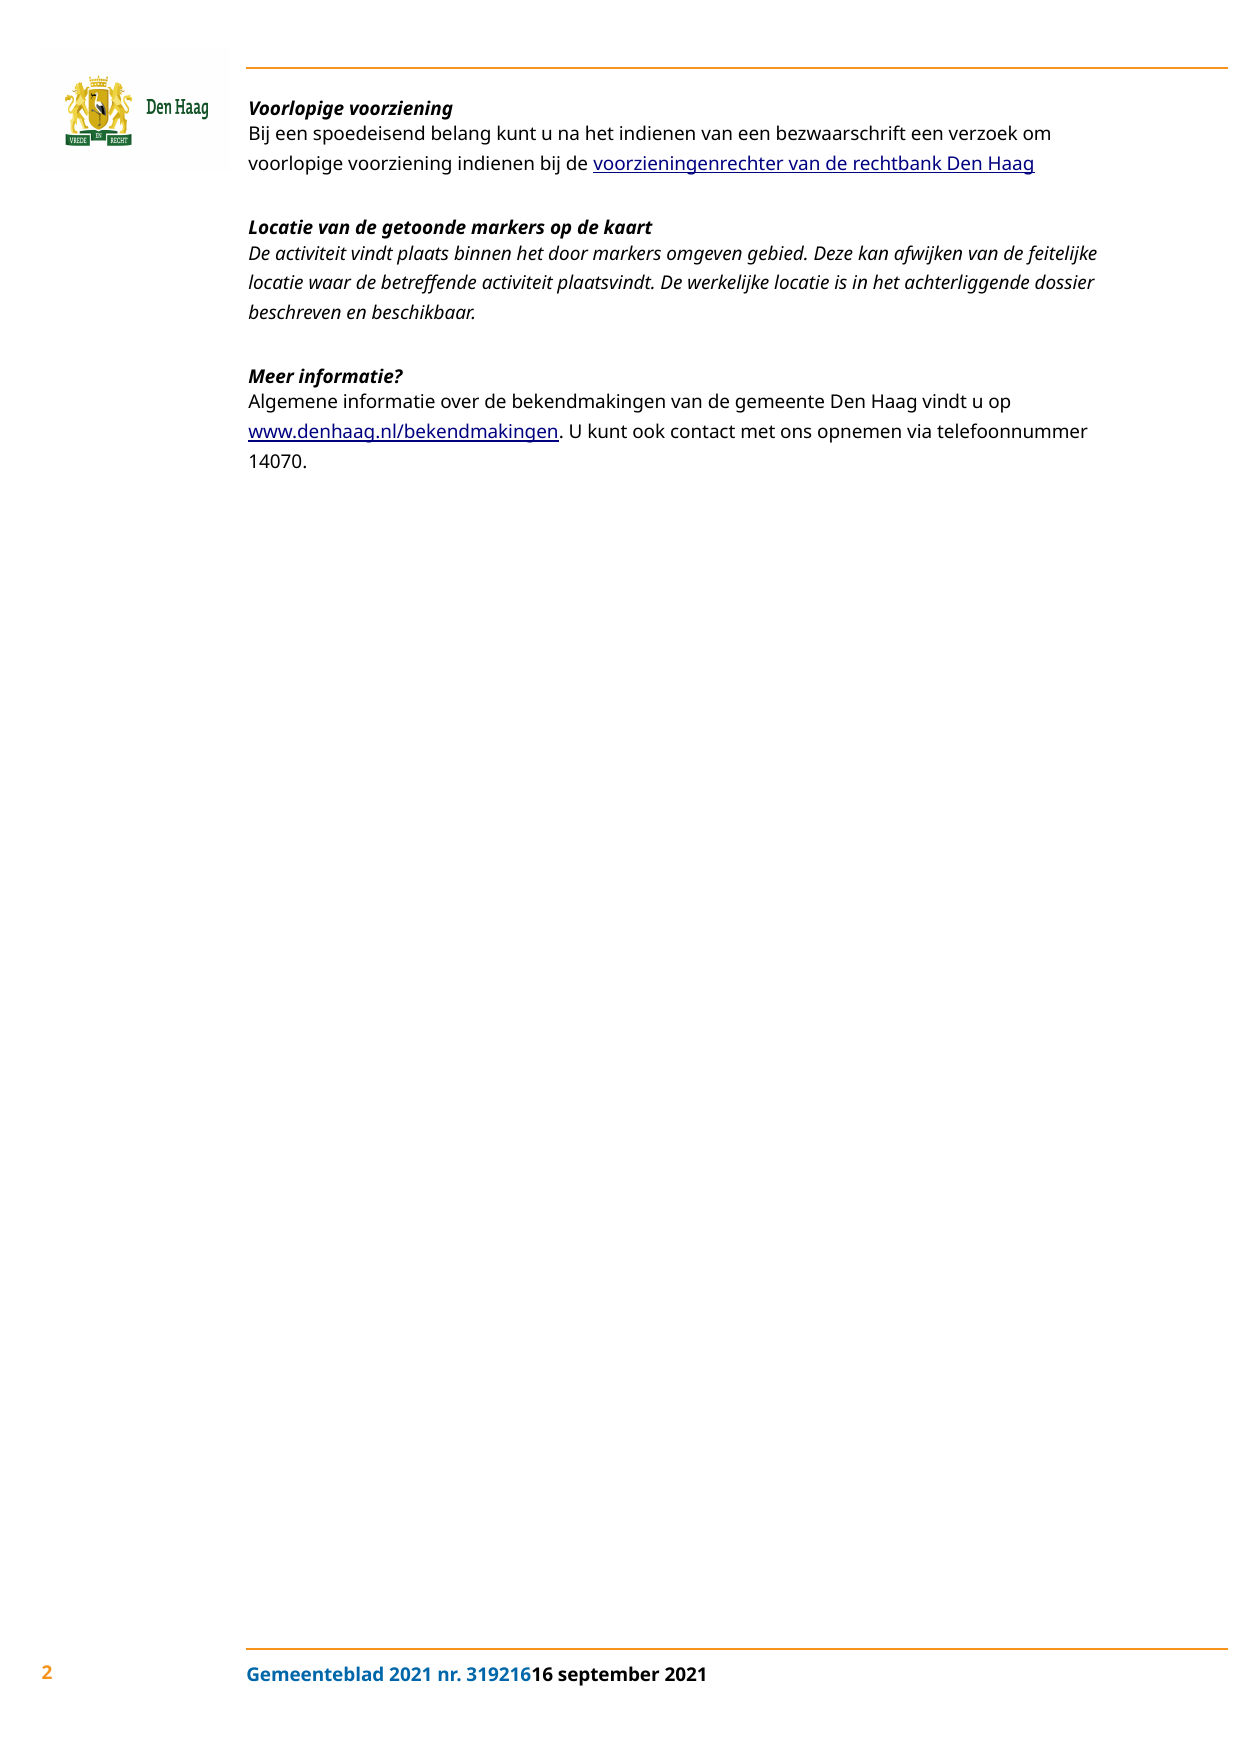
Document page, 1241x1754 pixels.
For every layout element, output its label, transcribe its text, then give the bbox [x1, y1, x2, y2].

text Voorlopige voorziening [248, 95, 1152, 121]
text Meer informatie? [248, 363, 1152, 389]
text De activiteit vindt plaats binnen het door markers omgeven gebied. Deze kan afwijken van de feitelijke locatie waar de betreffende activiteit plaatsvindt. De werkelijke locatie is in het achterliggende dossier beschreven en beschikbaar. [248, 240, 1152, 325]
picture [41, 47, 231, 172]
text Algemene informatie over de bekendmakingen van de gemeente Den Haag vindt u op www.denhaag.nl/bekendmakingen. U kunt ook contact met ons opnemen via telefoonnummer 14070. [248, 389, 1152, 473]
text Bij een spoedeisend belang kunt u na het indienen van een bezwaarschrift een verzoek om voorlopige voorziening indienen bij de voorzieningenrechter van de rechtbank Den Haag [248, 121, 1152, 176]
text Locatie van de getoonde markers op de kaart [248, 214, 1152, 240]
